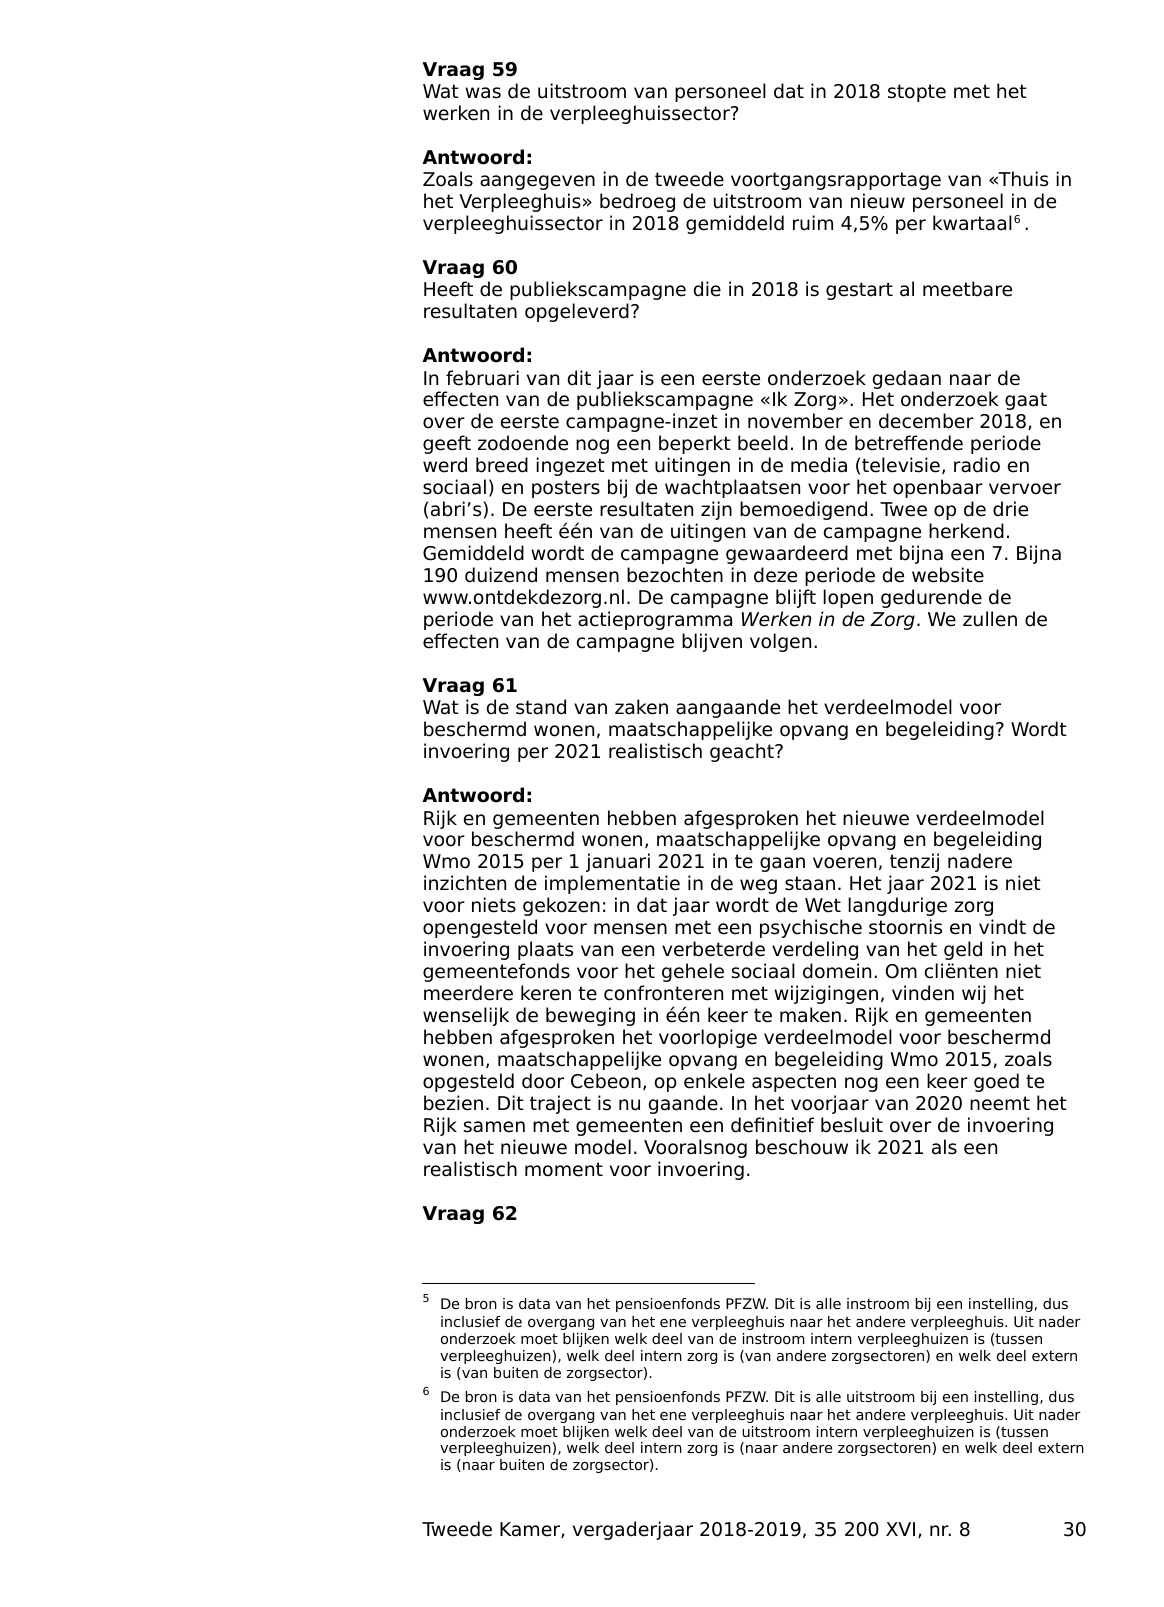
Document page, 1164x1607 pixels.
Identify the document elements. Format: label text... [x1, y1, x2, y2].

text De bron is data van het pensioenfonds PFZW. Dit is alle instroom bij een instelling, dus inclusief de overgang van het ene verpleeghuis naar het andere verpleeghuis. Uit nader onderzoek moet blijken welk deel van de instroom intern verpleeghuizen is (tussen verpleeghuizen), welk deel intern zorg is (van andere zorgsectoren) en welk deel extern is (van buiten de zorgsector). [422, 1292, 1087, 1382]
text Rijk en gemeenten hebben afgesproken het nieuwe verdeelmodel voor beschermd wonen, maatschappelijke opvang en begeleiding Wmo 2015 per 1 januari 2021 in te gaan voeren, tenzij nadere inzichten de implementatie in de weg staan. Het jaar 2021 is niet voor niets gekozen: in dat jaar wordt de Wet langdurige zorg opengesteld voor mensen met een psychische stoornis en vindt de invoering plaats van een verbeterde verdeling van het geld in het gemeentefonds voor het gehele sociaal domein. Om cliënten niet meerdere keren te confronteren met wijzigingen, vinden wij het wenselijk de beweging in één keer te maken. Rijk en gemeenten hebben afgesproken het voorlopige verdeelmodel voor beschermd wonen, maatschappelijke opvang en begeleiding Wmo 2015, zoals opgesteld door Cebeon, op enkele aspecten nog een keer goed te bezien. Dit traject is nu gaande. In het voorjaar van 2020 neemt het Rijk samen met gemeenten een definitief besluit over de invoering van het nieuwe model. Vooralsnog beschouw ik 2021 als een realistisch moment voor invoering. [422, 807, 1087, 1181]
text Zoals aangegeven in de tweede voortgangsrapportage van «Thuis in het Verpleeghuis» bedroeg de uitstroom van nieuw personeel in de verpleeghuissector in 2018 gemiddeld ruim 4,5% per kwartaal. [422, 169, 1087, 235]
text Antwoord: [422, 785, 1087, 807]
text Vraag 61 [422, 675, 1087, 697]
text Antwoord: [422, 147, 1087, 169]
text Wat is de stand van zaken aangaande het verdeelmodel voor beschermd wonen, maatschappelijke opvang en begeleiding? Wordt invoering per 2021 realistisch geacht? [422, 697, 1087, 763]
text De bron is data van het pensioenfonds PFZW. Dit is alle uitstroom bij een instelling, dus inclusief de overgang van het ene verpleeghuis naar het andere verpleeghuis. Uit nader onderzoek moet blijken welk deel van de uitstroom intern verpleeghuizen is (tussen verpleeghuizen), welk deel intern zorg is (naar andere zorgsectoren) en welk deel extern is (naar buiten de zorgsector). [422, 1385, 1087, 1474]
text Antwoord: [422, 345, 1087, 367]
text Heeft de publiekscampagne die in 2018 is gestart al meetbare resultaten opgeleverd? [422, 279, 1087, 323]
text In februari van dit jaar is een eerste onderzoek gedaan naar de effecten van de publiekscampagne «Ik Zorg». Het onderzoek gaat over de eerste campagne-inzet in november en december 2018, en geeft zodoende nog een beperkt beeld. In de betreffende periode werd breed ingezet met uitingen in de media (televisie, radio en sociaal) en posters bij de wachtplaatsen voor het openbaar vervoer (abri’s). De eerste resultaten zijn bemoedigend. Twee op de drie mensen heeft één van de uitingen van de campagne herkend. Gemiddeld wordt de campagne gewaardeerd met bijna een 7. Bijna 190 duizend mensen bezochten in deze periode de website www.ontdekdezorg.nl. De campagne blijft lopen gedurende de periode van het actieprogramma Werken in de Zorg. We zullen de effecten van de campagne blijven volgen. [422, 367, 1087, 653]
text Vraag 62 [422, 1203, 1087, 1225]
text Wat was de uitstroom van personeel dat in 2018 stopte met het werken in de verpleeghuissector? [422, 81, 1087, 125]
text Vraag 60 [422, 257, 1087, 279]
text Vraag 59 [422, 59, 1087, 81]
